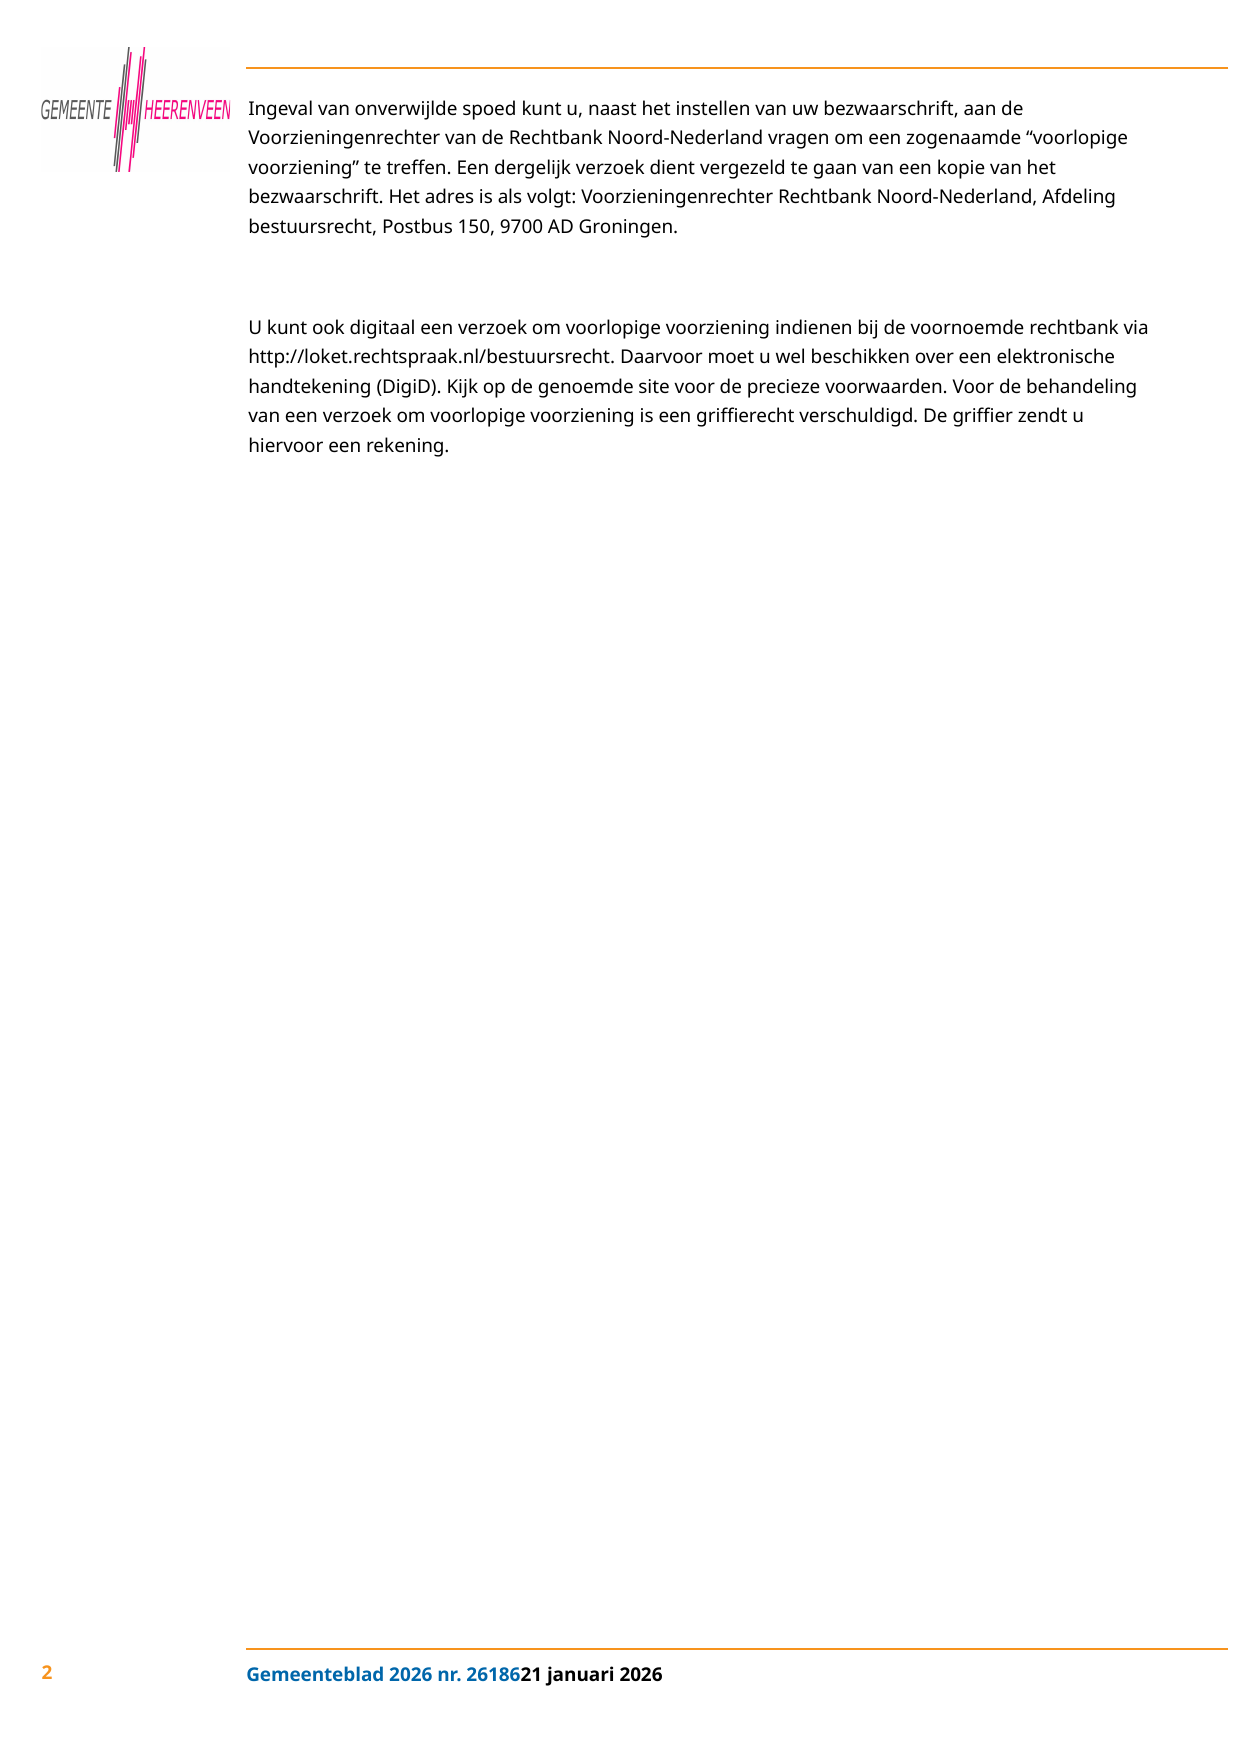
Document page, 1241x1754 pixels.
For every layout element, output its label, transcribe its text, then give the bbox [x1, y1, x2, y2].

text U kunt ook digitaal een verzoek om voorlopige voorziening indienen bij de voornoemde rechtbank via http://loket.rechtspraak.nl/bestuursrecht. Daarvoor moet u wel beschikken over een elektronische handtekening (DigiD). Kijk op de genoemde site voor de precieze voorwaarden. Voor de behandeling van een verzoek om voorlopige voorziening is een griffierecht verschuldigd. De griffier zendt u hiervoor een rekening. [248, 314, 1152, 458]
text Ingeval van onverwijlde spoed kunt u, naast het instellen van uw bezwaarschrift, aan de Voorzieningenrechter van de Rechtbank Noord-Nederland vragen om een zogenaamde “voorlopige voorziening” te treffen. Een dergelijk verzoek dient vergezeld te gaan van een kopie van het bezwaarschrift. Het adres is als volgt: Voorzieningenrechter Rechtbank Noord-Nederland, Afdeling bestuursrecht, Postbus 150, 9700 AD Groningen. [248, 95, 1152, 239]
picture [41, 47, 231, 172]
